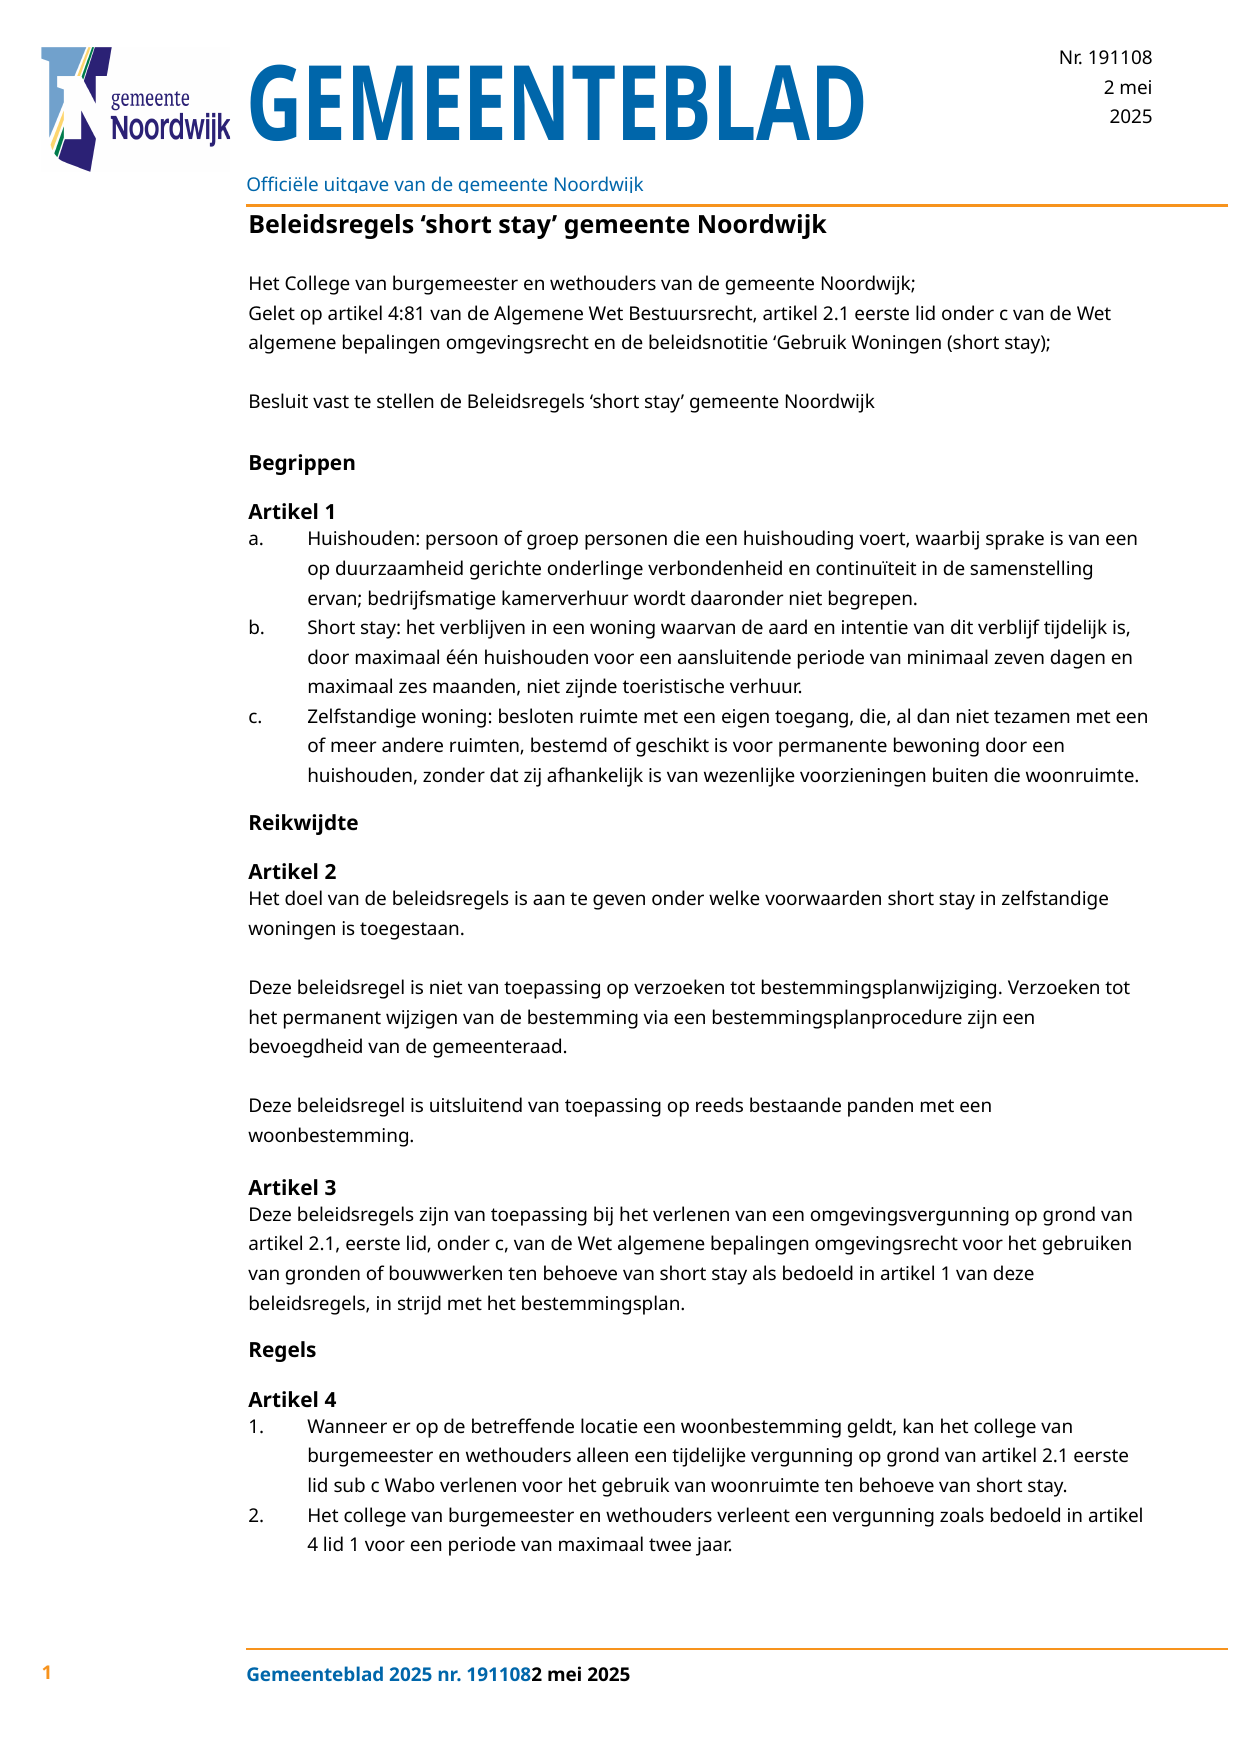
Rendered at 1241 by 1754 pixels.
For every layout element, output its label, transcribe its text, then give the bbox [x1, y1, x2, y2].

text Deze beleidsregel is uitsluitend van toepassing op reeds bestaande panden met een woonbestemming. [248, 1093, 1152, 1148]
text Beleidsregels ‘short stay’ gemeente Noordwijk [248, 207, 1152, 241]
text Deze beleidsregels zijn van toepassing bij het verlenen van een omgevingsvergunning op grond van artikel 2.1, eerste lid, onder c, van de Wet algemene bepalingen omgevingsrecht voor het gebruiken van gronden of bouwwerken ten behoeve van short stay als bedoeld in artikel 1 van deze beleidsregels, in strijd met het bestemmingsplan. [248, 1201, 1152, 1316]
text Regels [248, 1335, 1152, 1364]
text Begrippen [248, 448, 1152, 476]
text Het College van burgemeester en wethouders van de gemeente Noordwijk; [248, 270, 1152, 296]
list Short stay: het verblijven in een woning waarvan de aard en intentie van dit verblijf tijdelijk is, door maximaal één huishouden voor een aansluitende periode van minimaal zeven dagen en maximaal zes maanden, niet zijnde toeristische verhuur. [248, 614, 1152, 699]
text Artikel 4 [248, 1385, 1152, 1413]
list Zelfstandige woning: besloten ruimte met een eigen toegang, die, al dan niet tezamen met een of meer andere ruimten, bestemd of geschikt is voor permanente bewoning door een huishouden, zonder dat zij afhankelijk is van wezenlijke voorzieningen buiten die woonruimte. [248, 703, 1152, 788]
text Besluit vast te stellen de Beleidsregels ‘short stay’ gemeente Noordwijk [248, 389, 1152, 414]
text Deze beleidsregel is niet van toepassing op verzoeken tot bestemmingsplanwijziging. Verzoeken tot het permanent wijzigen van de bestemming via een bestemmingsplanprocedure zijn een bevoegdheid van de gemeenteraad. [248, 974, 1152, 1059]
list Wanneer er op de betreffende locatie een woonbestemming geldt, kan het college van burgemeester en wethouders alleen een tijdelijke vergunning op grond van artikel 2.1 eerste lid sub c Wabo verlenen voor het gebruik van woonruimte ten behoeve van short stay. [248, 1413, 1152, 1498]
list Huishouden: persoon of groep personen die een huishouding voert, waarbij sprake is van een op duurzaamheid gerichte onderlinge verbondenheid en continuïteit in de samenstelling ervan; bedrijfsmatige kamerverhuur wordt daaronder niet begrepen. [248, 526, 1152, 610]
text Gelet op artikel 4:81 van de Algemene Wet Bestuursrecht, artikel 2.1 eerste lid onder c van de Wet algemene bepalingen omgevingsrecht en de beleidsnotitie ‘Gebruik Woningen (short stay); [248, 300, 1152, 355]
list Het college van burgemeester en wethouders verleent een vergunning zoals bedoeld in artikel 4 lid 1 voor een periode van maximaal twee jaar. [248, 1502, 1152, 1557]
text Het doel van de beleidsregels is aan te geven onder welke voorwaarden short stay in zelfstandige woningen is toegestaan. [248, 886, 1152, 941]
picture [41, 47, 231, 172]
text Reikwijdte [248, 808, 1152, 836]
text Artikel 2 [248, 857, 1152, 886]
text Artikel 3 [248, 1173, 1152, 1201]
text Artikel 1 [248, 497, 1152, 526]
